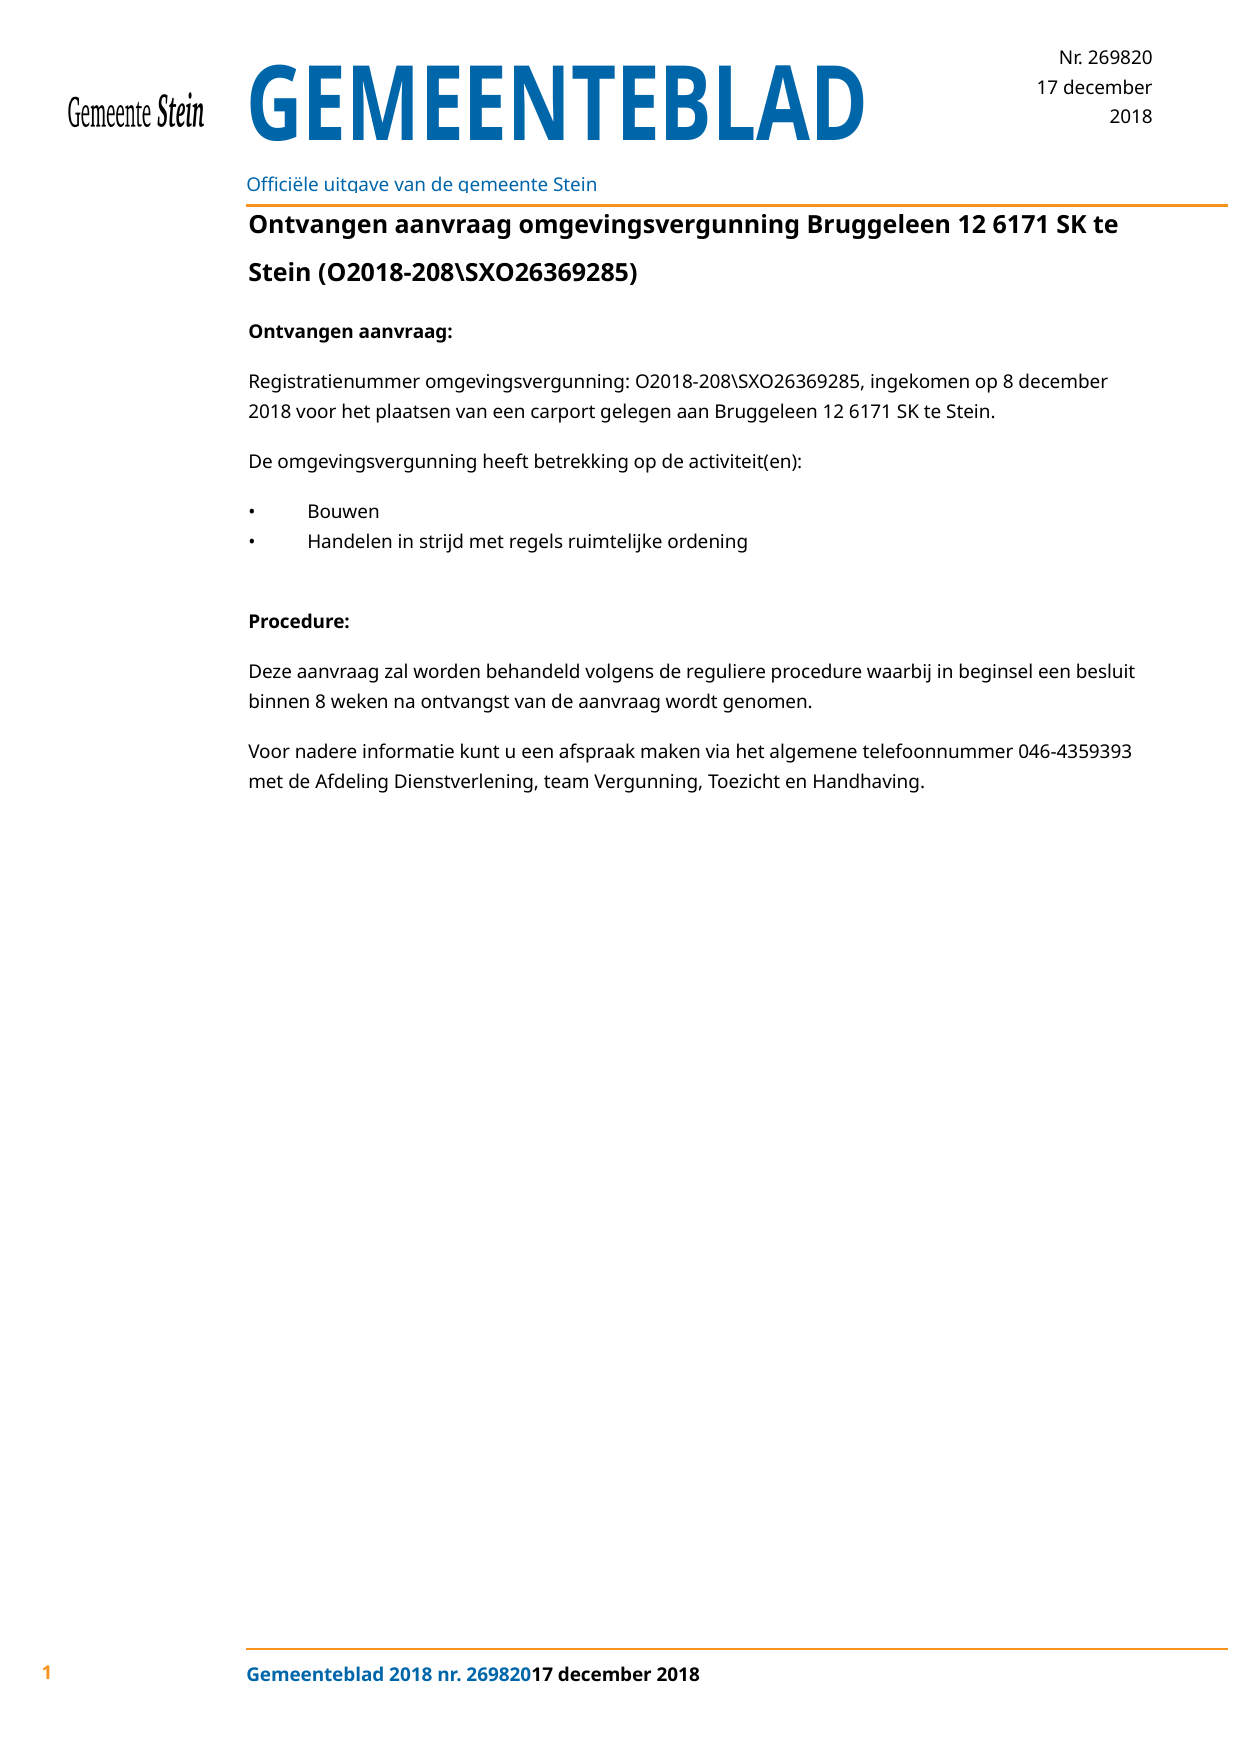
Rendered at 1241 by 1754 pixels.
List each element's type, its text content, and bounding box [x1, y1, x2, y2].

picture [41, 47, 231, 172]
text Ontvangen aanvraag omgevingsvergunning Bruggeleen 12 6171 SK te Stein (O2018-208\SXO26369285) [248, 207, 1152, 288]
text Deze aanvraag zal worden behandeld volgens de reguliere procedure waarbij in beginsel een besluit binnen 8 weken na ontvangst van de aanvraag wordt genomen. [248, 659, 1152, 714]
text Procedure: [248, 608, 1152, 634]
list Bouwen [248, 499, 1152, 524]
text De omgevingsvergunning heeft betrekking op de activiteit(en): [248, 448, 1152, 474]
text Registratienummer omgevingsvergunning: O2018-208\SXO26369285, ingekomen op 8 december 2018 voor het plaatsen van een carport gelegen aan Bruggeleen 12 6171 SK te Stein. [248, 368, 1152, 424]
list Handelen in strijd met regels ruimtelijke ordening [248, 528, 1152, 554]
text Ontvangen aanvraag: [248, 318, 1152, 344]
text Voor nadere informatie kunt u een afspraak maken via het algemene telefoonnummer 046-4359393 met de Afdeling Dienstverlening, team Vergunning, Toezicht en Handhaving. [248, 739, 1152, 794]
